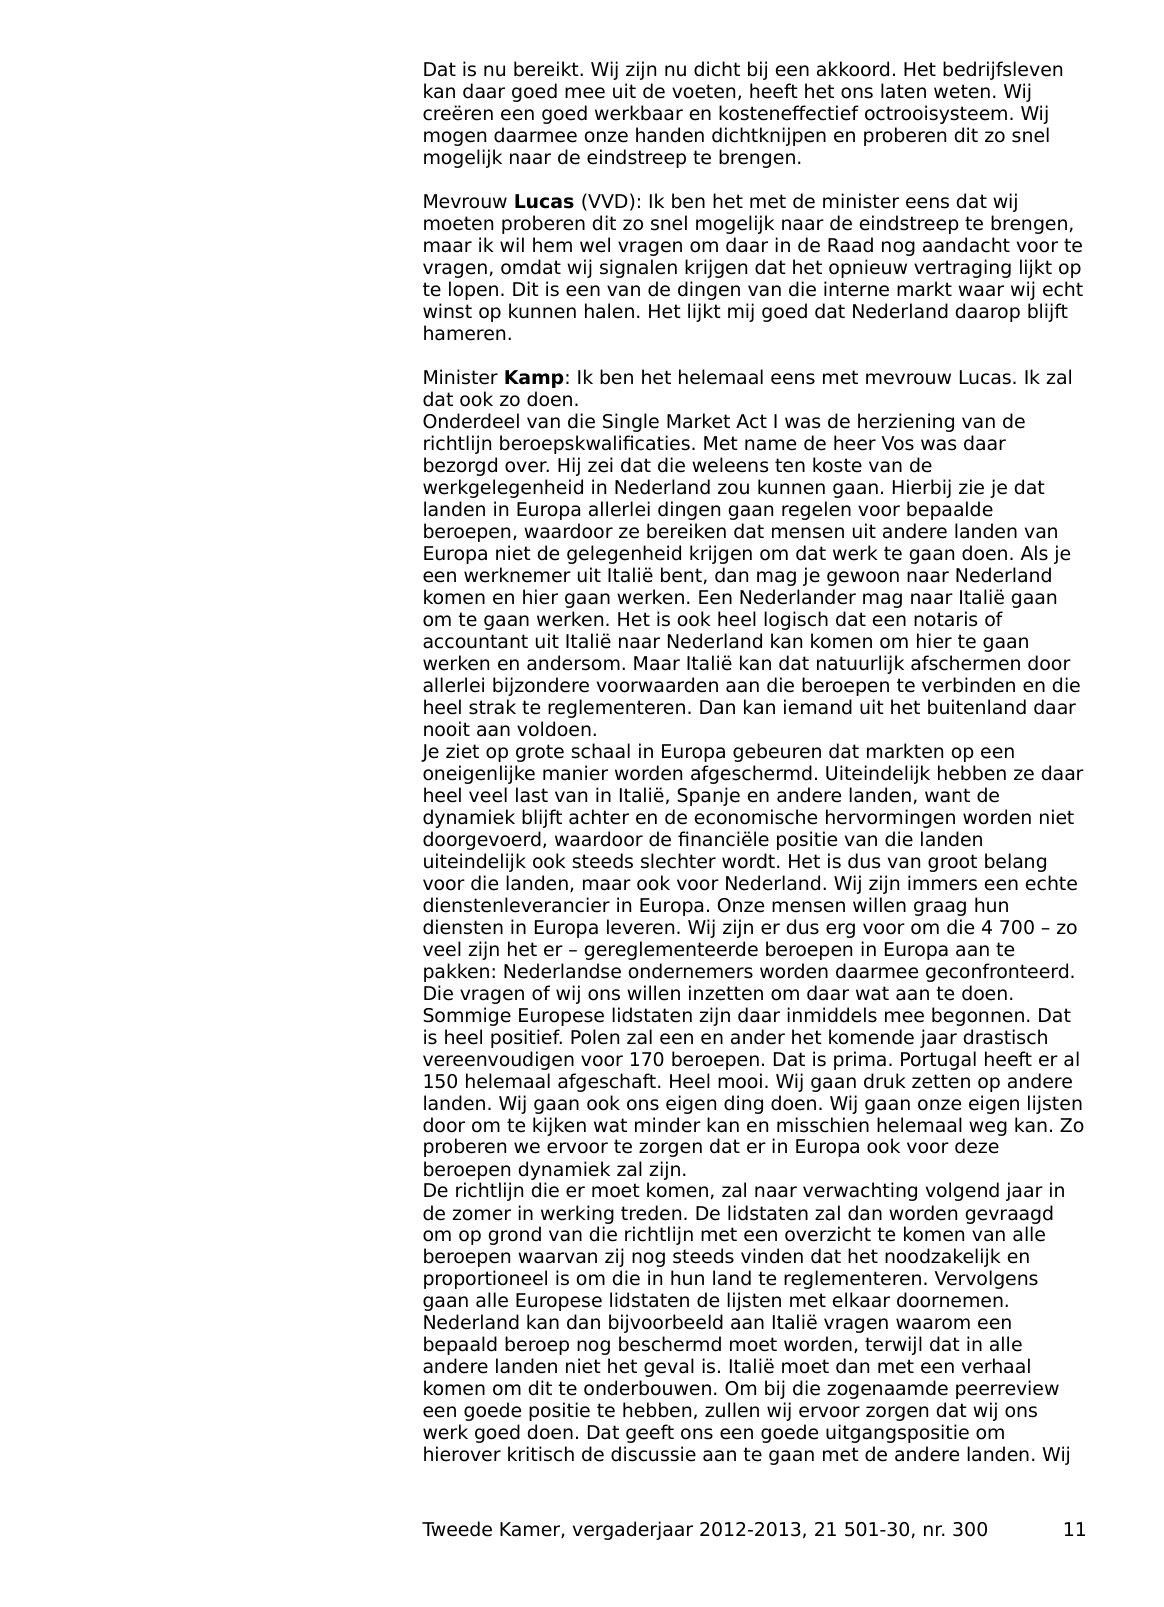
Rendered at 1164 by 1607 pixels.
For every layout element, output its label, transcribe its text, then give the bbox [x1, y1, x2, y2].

text Minister Kamp: Ik ben het helemaal eens met mevrouw Lucas. Ik zal dat ook zo doen. [422, 367, 1087, 411]
text De richtlijn die er moet komen, zal naar verwachting volgend jaar in de zomer in werking treden. De lidstaten zal dan worden gevraagd om op grond van die richtlijn met een overzicht te komen van alle beroepen waarvan zij nog steeds vinden dat het noodzakelijk en proportioneel is om die in hun land te reglementeren. Vervolgens gaan alle Europese lidstaten de lijsten met elkaar doornemen. Nederland kan dan bijvoorbeeld aan Italië vragen waarom een bepaald beroep nog beschermd moet worden, terwijl dat in alle andere landen niet het geval is. Italië moet dan met een verhaal komen om dit te onderbouwen. Om bij die zogenaamde peerreview een goede positie te hebben, zullen wij ervoor zorgen dat wij ons werk goed doen. Dat geeft ons een goede uitgangspositie om hierover kritisch de discussie aan te gaan met de andere landen. Wij [422, 1180, 1087, 1466]
text Dat is nu bereikt. Wij zijn nu dicht bij een akkoord. Het bedrijfsleven kan daar goed mee uit de voeten, heeft het ons laten weten. Wij creëren een goed werkbaar en kosteneffectief octrooisysteem. Wij mogen daarmee onze handen dichtknijpen en proberen dit zo snel mogelijk naar de eindstreep te brengen. [422, 59, 1087, 169]
text Onderdeel van die Single Market Act I was de herziening van de richtlijn beroepskwalificaties. Met name de heer Vos was daar bezorgd over. Hij zei dat die weleens ten koste van de werkgelegenheid in Nederland zou kunnen gaan. Hierbij zie je dat landen in Europa allerlei dingen gaan regelen voor bepaalde beroepen, waardoor ze bereiken dat mensen uit andere landen van Europa niet de gelegenheid krijgen om dat werk te gaan doen. Als je een werknemer uit Italië bent, dan mag je gewoon naar Nederland komen en hier gaan werken. Een Nederlander mag naar Italië gaan om te gaan werken. Het is ook heel logisch dat een notaris of accountant uit Italië naar Nederland kan komen om hier te gaan werken en andersom. Maar Italië kan dat natuurlijk afschermen door allerlei bijzondere voorwaarden aan die beroepen te verbinden en die heel strak te reglementeren. Dan kan iemand uit het buitenland daar nooit aan voldoen. [422, 411, 1087, 741]
text Sommige Europese lidstaten zijn daar inmiddels mee begonnen. Dat is heel positief. Polen zal een en ander het komende jaar drastisch vereenvoudigen voor 170 beroepen. Dat is prima. Portugal heeft er al 150 helemaal afgeschaft. Heel mooi. Wij gaan druk zetten op andere landen. Wij gaan ook ons eigen ding doen. Wij gaan onze eigen lijsten door om te kijken wat minder kan en misschien helemaal weg kan. Zo proberen we ervoor te zorgen dat er in Europa ook voor deze beroepen dynamiek zal zijn. [422, 1004, 1087, 1180]
text Je ziet op grote schaal in Europa gebeuren dat markten op een oneigenlijke manier worden afgeschermd. Uiteindelijk hebben ze daar heel veel last van in Italië, Spanje en andere landen, want de dynamiek blijft achter en de economische hervormingen worden niet doorgevoerd, waardoor de financiële positie van die landen uiteindelijk ook steeds slechter wordt. Het is dus van groot belang voor die landen, maar ook voor Nederland. Wij zijn immers een echte dienstenleverancier in Europa. Onze mensen willen graag hun diensten in Europa leveren. Wij zijn er dus erg voor om die 4 700 – zo veel zijn het er – gereglementeerde beroepen in Europa aan te pakken: Nederlandse ondernemers worden daarmee geconfronteerd. Die vragen of wij ons willen inzetten om daar wat aan te doen. [422, 741, 1087, 1004]
text Mevrouw Lucas (VVD): Ik ben het met de minister eens dat wij moeten proberen dit zo snel mogelijk naar de eindstreep te brengen, maar ik wil hem wel vragen om daar in de Raad nog aandacht voor te vragen, omdat wij signalen krijgen dat het opnieuw vertraging lijkt op te lopen. Dit is een van de dingen van die interne markt waar wij echt winst op kunnen halen. Het lijkt mij goed dat Nederland daarop blijft hameren. [422, 191, 1087, 345]
